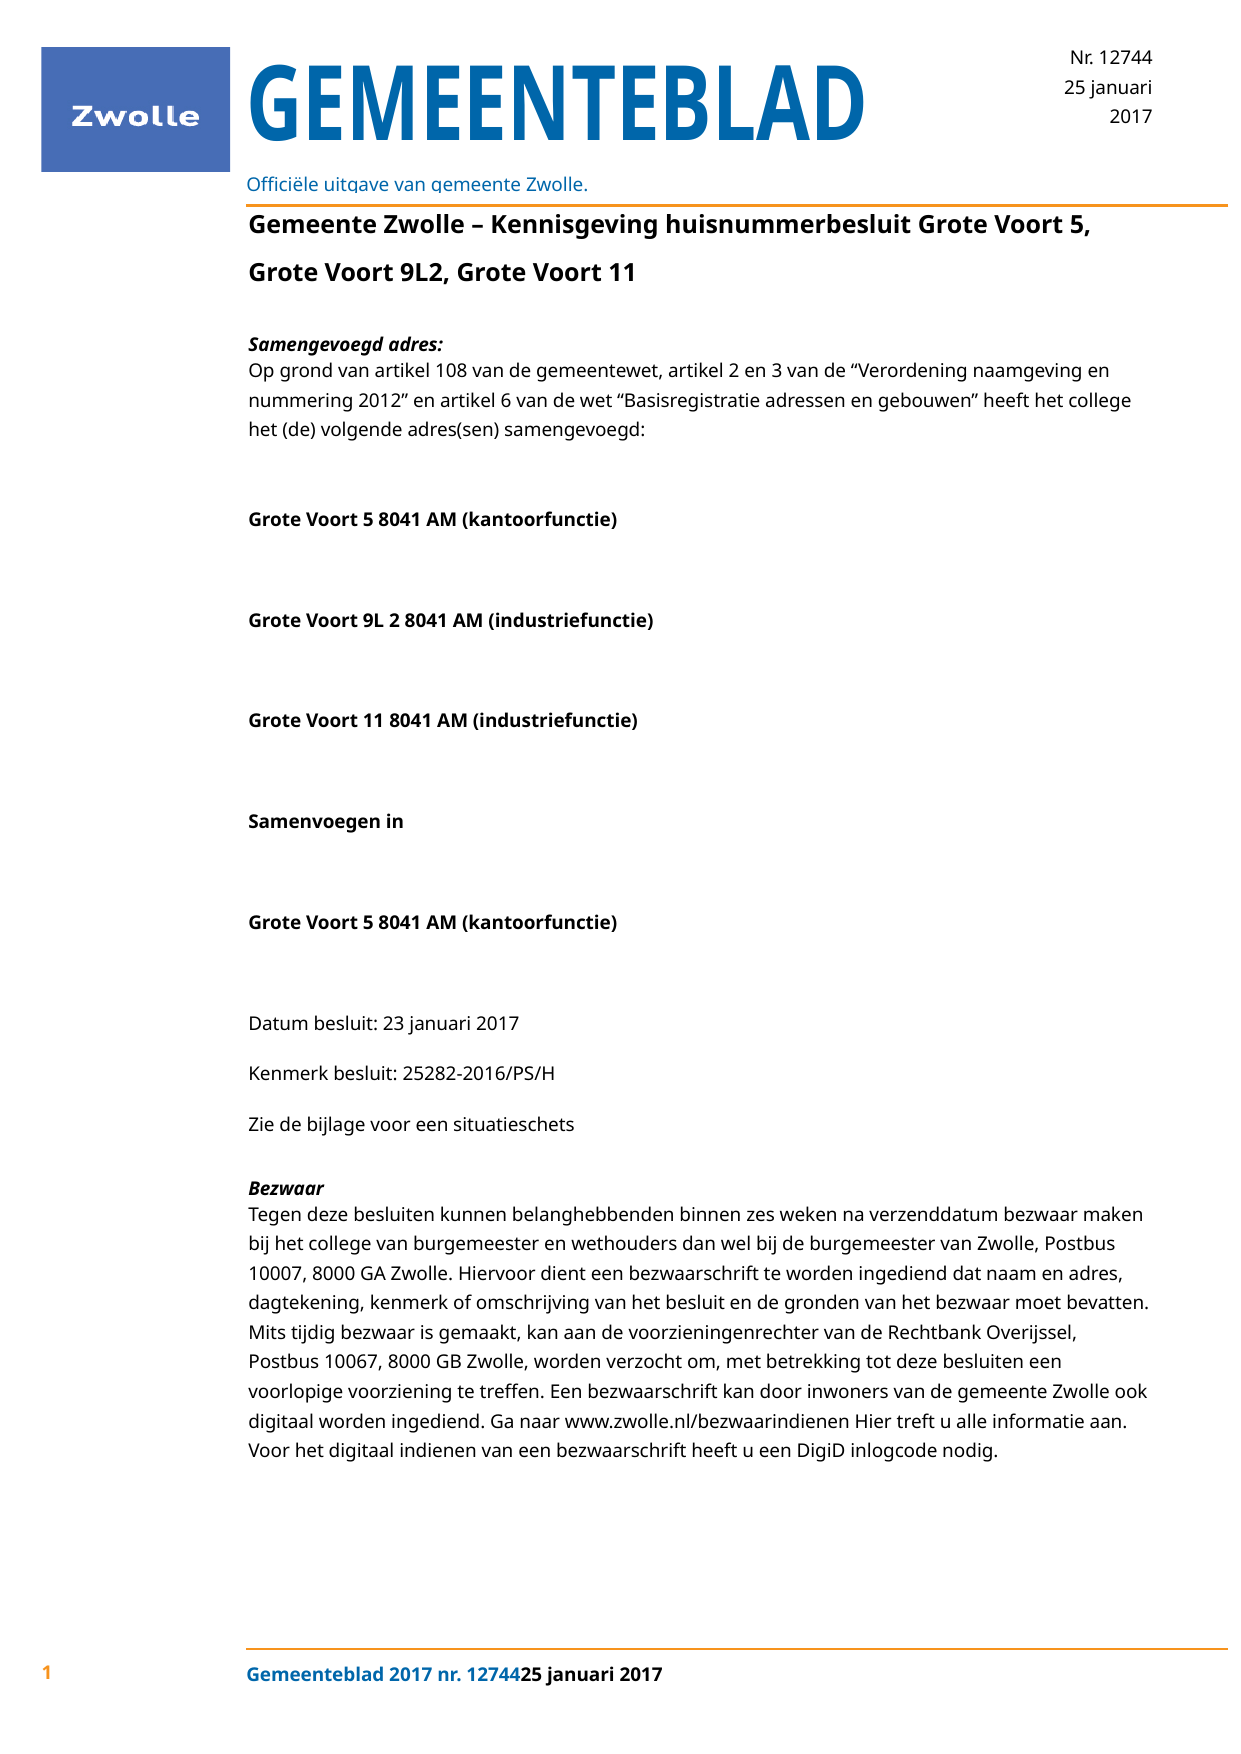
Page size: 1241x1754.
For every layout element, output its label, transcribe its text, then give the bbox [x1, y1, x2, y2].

text Gemeente Zwolle – Kennisgeving huisnummerbesluit Grote Voort 5, Grote Voort 9L2, Grote Voort 11 [248, 207, 1152, 288]
text Samengevoegd adres: [248, 331, 1152, 357]
text Grote Voort 5 8041 AM (kantoorfunctie) [248, 909, 1152, 935]
text Grote Voort 11 8041 AM (industriefunctie) [248, 708, 1152, 733]
picture [41, 47, 231, 172]
text Grote Voort 9L 2 8041 AM (industriefunctie) [248, 607, 1152, 633]
text Op grond van artikel 108 van de gemeentewet, artikel 2 en 3 van de “Verordening naamgeving en nummering 2012” en artikel 6 van de wet “Basisregistratie adressen en gebouwen” heeft het college het (de) volgende adres(sen) samengevoegd: [248, 357, 1152, 442]
text Zie de bijlage voor een situatieschets [248, 1111, 1152, 1137]
text Tegen deze besluiten kunnen belanghebbenden binnen zes weken na verzenddatum bezwaar maken bij het college van burgemeester en wethouders dan wel bij de burgemeester van Zwolle, Postbus 10007, 8000 GA Zwolle. Hiervoor dient een bezwaarschrift te worden ingediend dat naam en adres, dagtekening, kenmerk of omschrijving van het besluit en de gronden van het bezwaar moet bevatten. Mits tijdig bezwaar is gemaakt, kan aan de voorzieningenrechter van de Rechtbank Overijssel, Postbus 10067, 8000 GB Zwolle, worden verzocht om, met betrekking tot deze besluiten een voorlopige voorziening te treffen. Een bezwaarschrift kan door inwoners van de gemeente Zwolle ook digitaal worden ingediend. Ga naar www.zwolle.nl/bezwaarindienen Hier treft u alle informatie aan. Voor het digitaal indienen van een bezwaarschrift heeft u een DigiD inlogcode nodig. [248, 1201, 1152, 1463]
text Datum besluit: 23 januari 2017 [248, 1010, 1152, 1036]
text Grote Voort 5 8041 AM (kantoorfunctie) [248, 506, 1152, 532]
text Kenmerk besluit: 25282-2016/PS/H [248, 1061, 1152, 1086]
text Samenvoegen in [248, 808, 1152, 834]
text Bezwaar [248, 1175, 1152, 1201]
